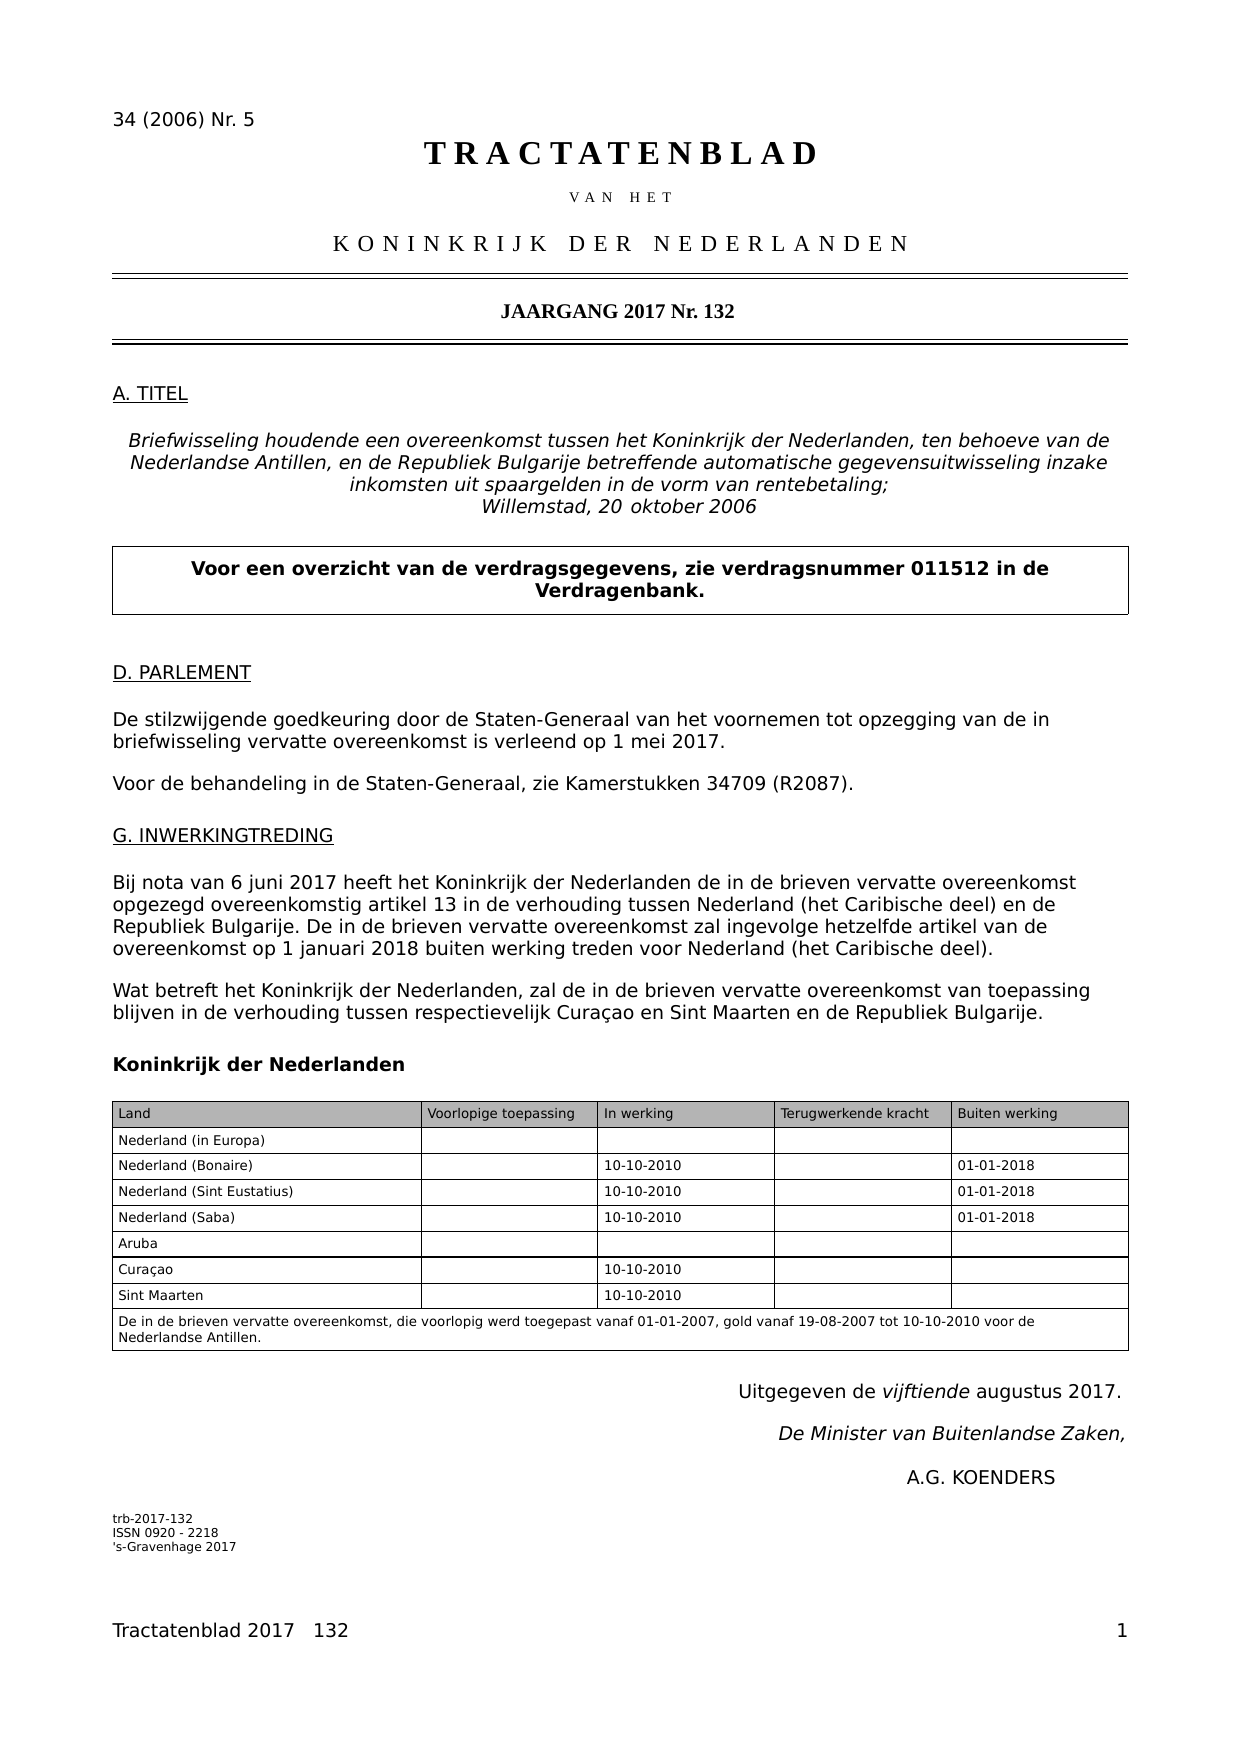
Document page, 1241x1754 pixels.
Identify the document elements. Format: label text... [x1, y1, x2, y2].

table_cell Nederland (in Europa) [113, 1128, 421, 1153]
table_cell Nederland (Bonaire) [113, 1154, 421, 1179]
table_cell [952, 1232, 1128, 1256]
text Voor de behandeling in de Staten-Generaal, zie Kamerstukken 34709 (R2087). [112, 773, 1128, 795]
table_cell Nederland (Saba) [113, 1206, 421, 1231]
text Willemstad, 20 oktober 2006 [112, 496, 1128, 518]
text De Minister van Buitenlandse Zaken, A.G. KOENDERS [112, 1423, 1128, 1489]
text KONINKRIJK DER NEDERLANDEN [112, 229, 1128, 256]
table_cell [422, 1232, 597, 1256]
table_cell [422, 1128, 597, 1153]
text 's-Gravenhage 2017 [112, 1540, 346, 1554]
table_cell 01-01-2018 [952, 1180, 1128, 1204]
table_cell [775, 1128, 951, 1153]
text Uitgegeven de vijftiende augustus 2017. [112, 1381, 1128, 1403]
subtitle D. PARLEMENT [112, 662, 1128, 684]
table_cell [952, 1258, 1128, 1282]
table_cell 10-10-2010 [598, 1206, 774, 1231]
text trb-2017-132 [112, 1512, 346, 1526]
text 34 (2006) Nr. 5 [112, 109, 1128, 131]
table_cell De in de brieven vervatte overeenkomst, die voorlopig werd toegepast vanaf 01-01-2007, gold vanaf 19-08-2007 tot 10-10-2010 voor de Nederlandse Antillen. [113, 1309, 1128, 1350]
table_cell [952, 1128, 1128, 1153]
subtitle G. INWERKINGTREDING [112, 825, 1128, 847]
table_cell [422, 1154, 597, 1179]
table_cell [422, 1258, 597, 1282]
table_cell [952, 1284, 1128, 1308]
table_cell 10-10-2010 [598, 1154, 774, 1179]
table_cell [422, 1180, 597, 1204]
text De stilzwijgende goedkeuring door de Staten-Generaal van het voornemen tot opzegging van de in briefwisseling vervatte overeenkomst is verleend op 1 mei 2017. [112, 709, 1128, 753]
text ISSN 0920 - 2218 [112, 1526, 346, 1540]
table_cell Curaçao [113, 1258, 421, 1282]
table_cell [775, 1284, 951, 1308]
table_cell [422, 1206, 597, 1231]
text Wat betreft het Koninkrijk der Nederlanden, zal de in de brieven vervatte overeenkomst van toepassing blijven in de verhouding tussen respectievelijk Curaçao en Sint Maarten en de Republiek Bulgarije. [112, 980, 1128, 1024]
subtitle Koninkrijk der Nederlanden [112, 1054, 1128, 1076]
table_cell [598, 1128, 774, 1153]
table_header Terugwerkende kracht [775, 1102, 951, 1127]
table_cell Aruba [113, 1232, 421, 1256]
table_cell [775, 1180, 951, 1204]
table_header Land [113, 1102, 421, 1127]
table_cell 01-01-2018 [952, 1154, 1128, 1179]
text JAARGANG 2017 Nr. 132 [112, 299, 1128, 323]
table_header Voorlopige toepassing [422, 1102, 597, 1127]
table_cell [422, 1284, 597, 1308]
table_header In werking [598, 1102, 774, 1127]
table_header Buiten werking [952, 1102, 1128, 1127]
table_cell 10-10-2010 [598, 1258, 774, 1282]
table_cell [598, 1232, 774, 1256]
table_cell 10-10-2010 [598, 1284, 774, 1308]
table_cell 01-01-2018 [952, 1206, 1128, 1231]
text VAN HET [112, 189, 1128, 206]
table_cell Sint Maarten [113, 1284, 421, 1308]
table_cell Nederland (Sint Eustatius) [113, 1180, 421, 1204]
table_cell [775, 1232, 951, 1256]
subtitle A. TITEL [112, 383, 1128, 405]
text TRACTATENBLAD [112, 133, 1128, 172]
table_cell [775, 1206, 951, 1231]
text Bij nota van 6 juni 2017 heeft het Koninkrijk der Nederlanden de in de brieven vervatte overeenkomst opgezegd overeenkomstig artikel 13 in de verhouding tussen Nederland (het Caribische deel) en de Republiek Bulgarije. De in de brieven vervatte overeenkomst zal ingevolge hetzelfde artikel van de overeenkomst op 1 januari 2018 buiten werking treden voor Nederland (het Caribische deel). [112, 872, 1128, 960]
table_cell [775, 1154, 951, 1179]
table_cell 10-10-2010 [598, 1180, 774, 1204]
text Briefwisseling houdende een overeenkomst tussen het Koninkrijk der Nederlanden, ten behoeve van de Nederlandse Antillen, en de Republiek Bulgarije betreffende automatische gegevensuitwisseling inzake inkomsten uit spaargelden in de vorm van rentebetaling; [112, 430, 1128, 496]
table_cell [775, 1258, 951, 1282]
